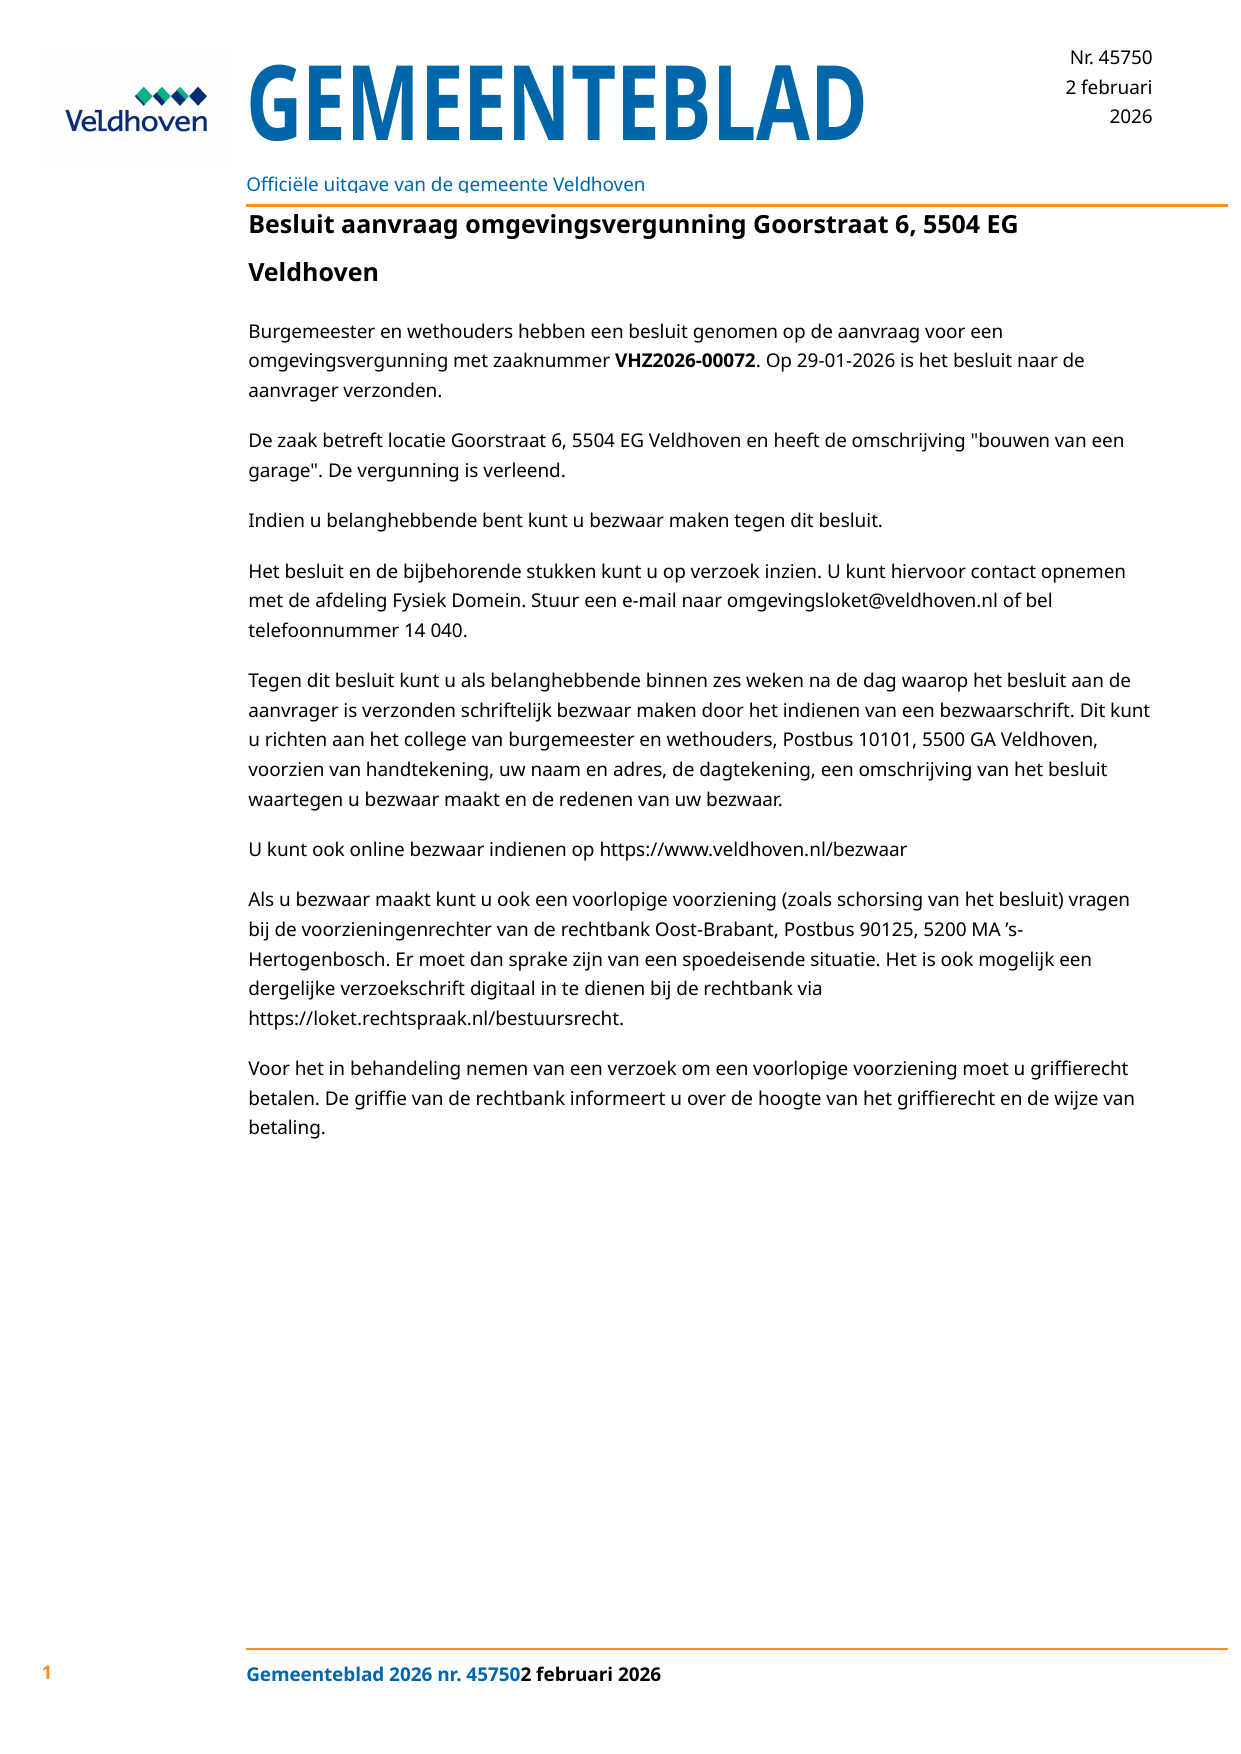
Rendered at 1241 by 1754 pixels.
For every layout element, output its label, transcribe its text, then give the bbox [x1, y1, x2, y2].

picture [41, 47, 231, 172]
text Indien u belanghebbende bent kunt u bezwaar maken tegen dit besluit. [248, 507, 1152, 533]
text Burgemeester en wethouders hebben een besluit genomen op de aanvraag voor een omgevingsvergunning met zaaknummer VHZ2026-00072. Op 29-01-2026 is het besluit naar de aanvrager verzonden. [248, 318, 1152, 403]
text Besluit aanvraag omgevingsvergunning Goorstraat 6, 5504 EG Veldhoven [248, 207, 1152, 288]
text Als u bezwaar maakt kunt u ook een voorlopige voorziening (zoals schorsing van het besluit) vragen bij de voorzieningenrechter van de rechtbank Oost-Brabant, Postbus 90125, 5200 MA ’s-Hertogenbosch. Er moet dan sprake zijn van een spoedeisende situatie. Het is ook mogelijk een dergelijke verzoekschrift digitaal in te dienen bij de rechtbank via https://loket.rechtspraak.nl/bestuursrecht. [248, 887, 1152, 1031]
text Tegen dit besluit kunt u als belanghebbende binnen zes weken na de dag waarop het besluit aan de aanvrager is verzonden schriftelijk bezwaar maken door het indienen van een bezwaarschrift. Dit kunt u richten aan het college van burgemeester en wethouders, Postbus 10101, 5500 GA Veldhoven, voorzien van handtekening, uw naam en adres, de dagtekening, een omschrijving van het besluit waartegen u bezwaar maakt en de redenen van uw bezwaar. [248, 667, 1152, 812]
text Het besluit en de bijbehorende stukken kunt u op verzoek inzien. U kunt hiervoor contact opnemen met de afdeling Fysiek Domein. Stuur een e-mail naar omgevingsloket@veldhoven.nl of bel telefoonnummer 14 040. [248, 558, 1152, 643]
text De zaak betreft locatie Goorstraat 6, 5504 EG Veldhoven en heeft de omschrijving "bouwen van een garage". De vergunning is verleend. [248, 427, 1152, 483]
text U kunt ook online bezwaar indienen op https://www.veldhoven.nl/bezwaar [248, 836, 1152, 862]
text Voor het in behandeling nemen van een verzoek om een voorlopige voorziening moet u griffierecht betalen. De griffie van de rechtbank informeert u over de hoogte van het griffierecht en de wijze van betaling. [248, 1055, 1152, 1140]
